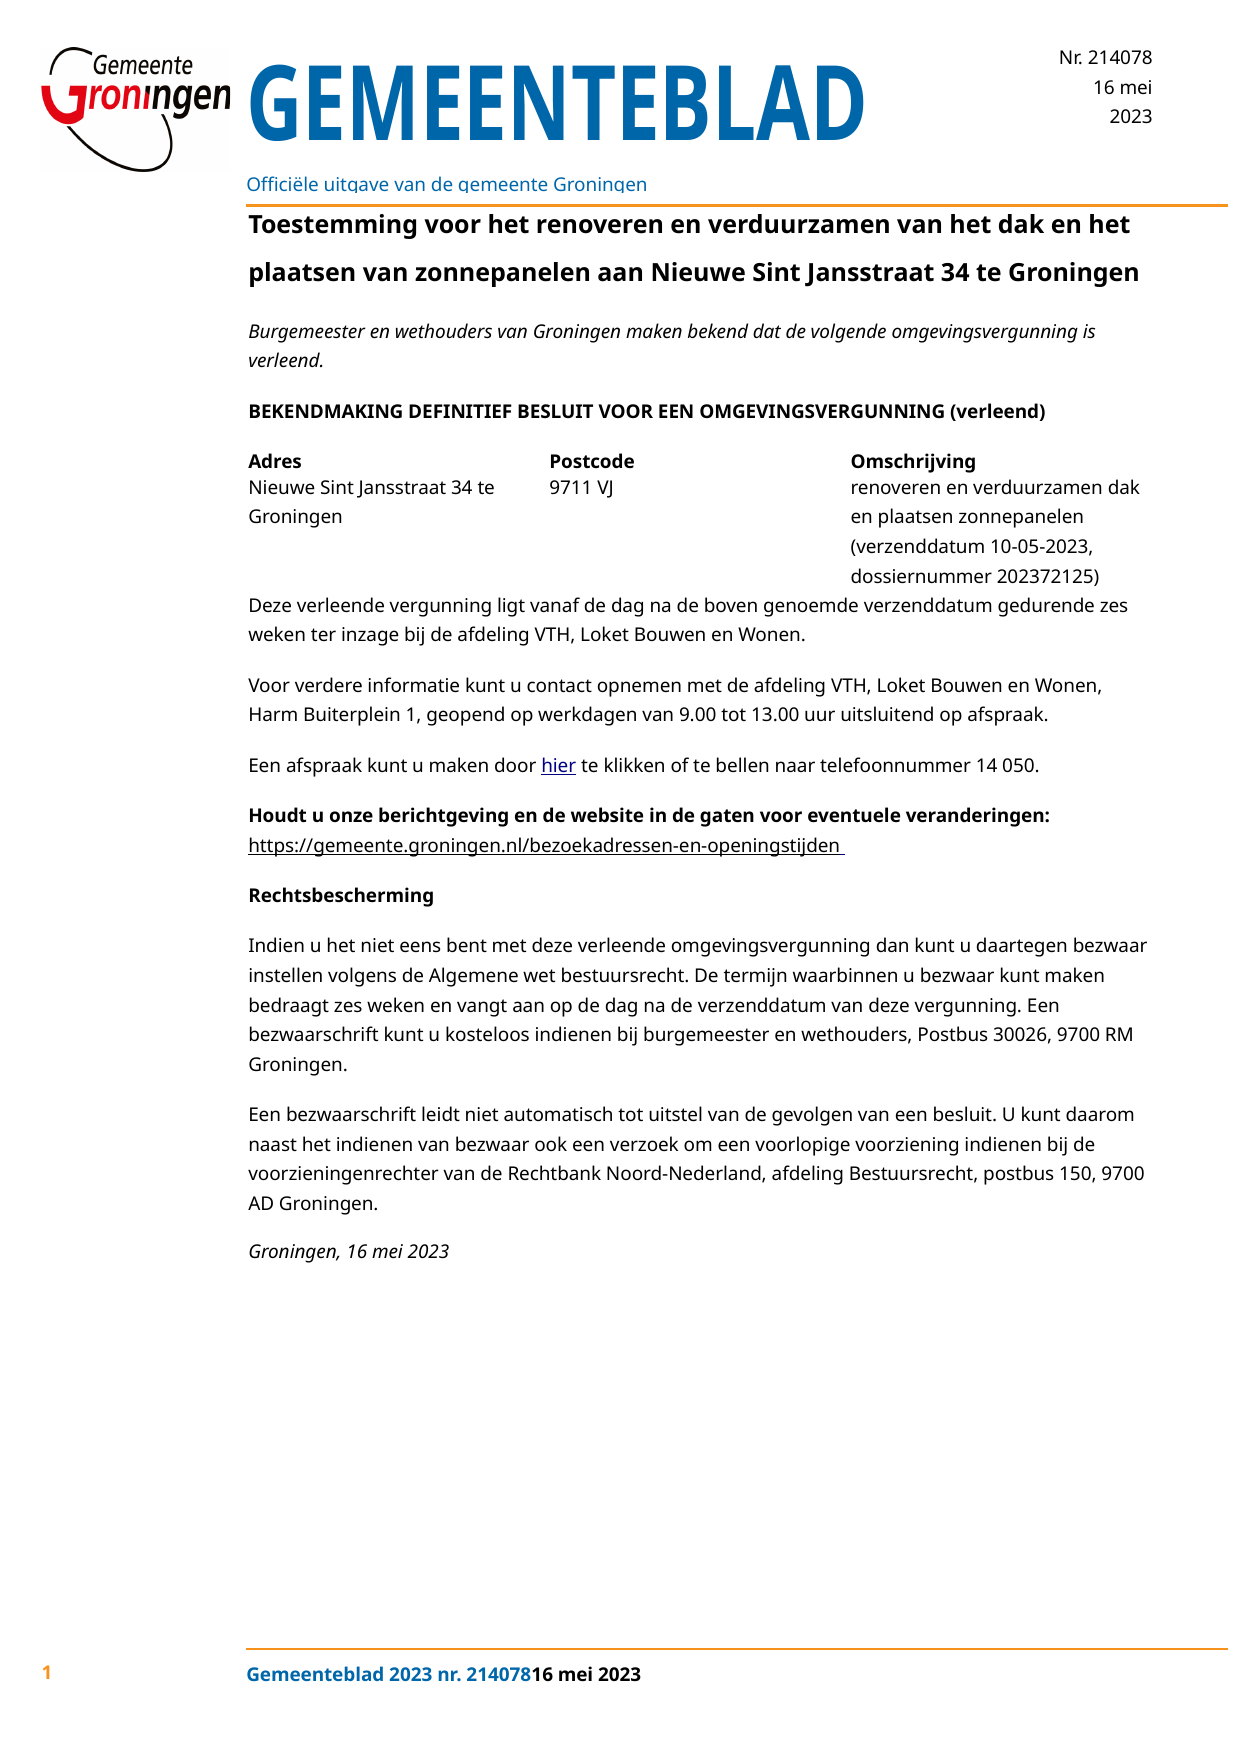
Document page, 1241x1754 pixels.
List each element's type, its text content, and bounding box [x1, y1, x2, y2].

table_header Omschrijving [850, 449, 1152, 474]
picture [41, 47, 231, 172]
text Een afspraak kunt u maken door hier te klikken of te bellen naar telefoonnummer 14 050. [248, 752, 1152, 778]
text Toestemming voor het renoveren en verduurzamen van het dak en het plaatsen van zonnepanelen aan Nieuwe Sint Jansstraat 34 te Groningen [248, 207, 1152, 288]
text Burgemeester en wethouders van Groningen maken bekend dat de volgende omgevingsvergunning is verleend. [248, 318, 1152, 373]
table_header Adres [248, 449, 549, 474]
text Rechtsbescherming [248, 882, 1152, 908]
text BEKENDMAKING DEFINITIEF BESLUIT VOOR EEN OMGEVINGSVERGUNNING (verleend) [248, 398, 1152, 424]
text Deze verleende vergunning ligt vanaf de dag na de boven genoemde verzenddatum gedurende zes weken ter inzage bij de afdeling VTH, Loket Bouwen en Wonen. [248, 592, 1152, 647]
table_cell renoveren en verduurzamen dak en plaatsen zonnepanelen (verzenddatum 10-05-2023, dossiernummer 202372125) [850, 474, 1152, 589]
text Voor verdere informatie kunt u contact opnemen met de afdeling VTH, Loket Bouwen en Wonen, Harm Buiterplein 1, geopend op werkdagen van 9.00 tot 13.00 uur uitsluitend op afspraak. [248, 672, 1152, 727]
text Houdt u onze berichtgeving en de website in de gaten voor eventuele veranderingen: https://gemeente.groningen.nl/bezoekadressen-en-openingstijden [248, 802, 1152, 858]
table_cell Nieuwe Sint Jansstraat 34 te Groningen [248, 474, 549, 589]
text Een bezwaarschrift leidt niet automatisch tot uitstel van de gevolgen van een besluit. U kunt daarom naast het indienen van bezwaar ook een verzoek om een voorlopige voorziening indienen bij de voorzieningenrechter van de Rechtbank Noord-Nederland, afdeling Bestuursrecht, postbus 150, 9700 AD Groningen. [248, 1101, 1152, 1216]
text Groningen, 16 mei 2023 [248, 1238, 1152, 1264]
table_header Postcode [549, 449, 850, 474]
table_cell 9711 VJ [549, 474, 850, 589]
text Indien u het niet eens bent met deze verleende omgevingsvergunning dan kunt u daartegen bezwaar instellen volgens de Algemene wet bestuursrecht. De termijn waarbinnen u bezwaar kunt maken bedraagt zes weken en vangt aan op de dag na de verzenddatum van deze vergunning. Een bezwaarschrift kunt u kosteloos indienen bij burgemeester en wethouders, Postbus 30026, 9700 RM Groningen. [248, 933, 1152, 1077]
